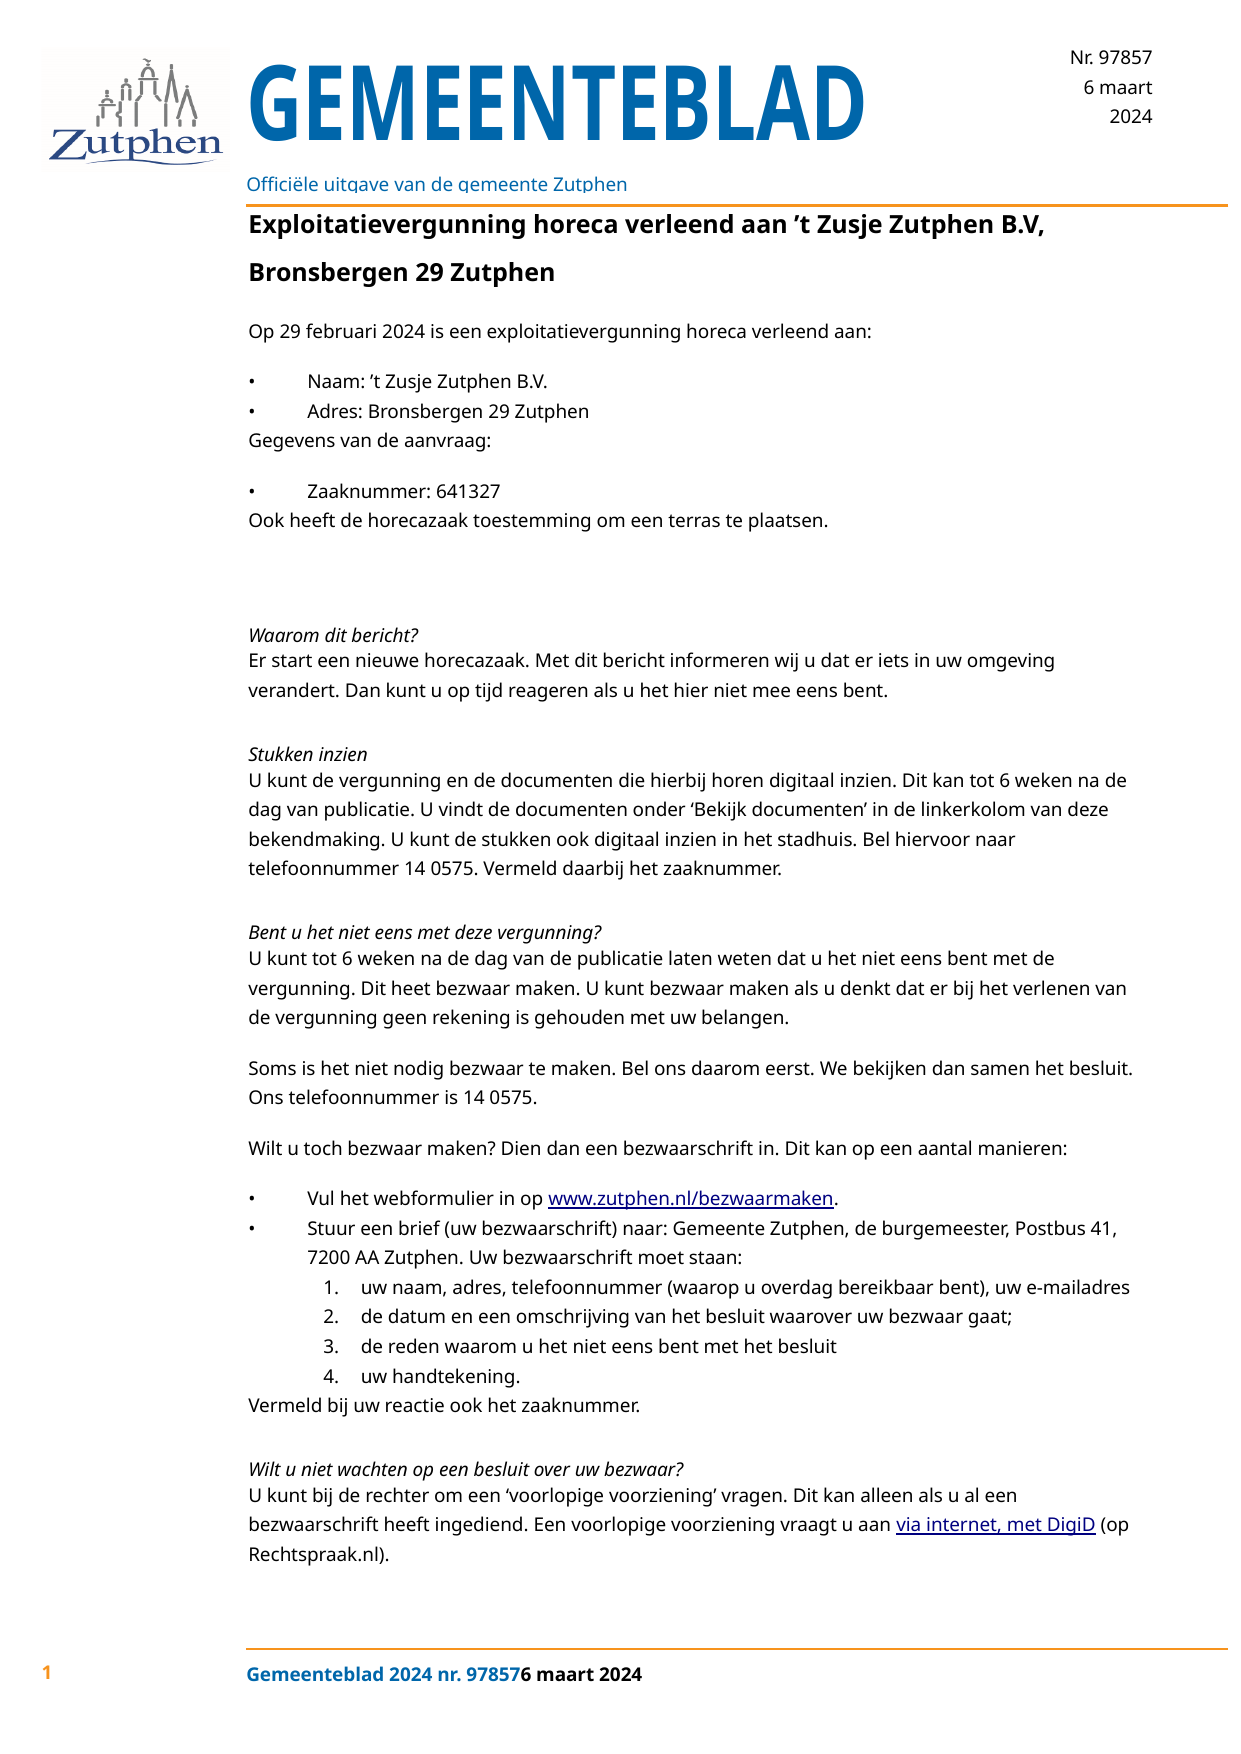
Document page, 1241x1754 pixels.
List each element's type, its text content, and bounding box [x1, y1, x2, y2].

text Soms is het niet nodig bezwaar te maken. Bel ons daarom eerst. We bekijken dan samen het besluit. Ons telefoonnummer is 14 0575. [248, 1055, 1152, 1110]
text Exploitatievergunning horeca verleend aan ’t Zusje Zutphen B.V, Bronsbergen 29 Zutphen [248, 207, 1152, 288]
text U kunt bij de rechter om een ‘voorlopige voorziening’ vragen. Dit kan alleen als u al een bezwaarschrift heeft ingediend. Een voorlopige voorziening vraagt u aan via internet, met DigiD (op Rechtspraak.nl). [248, 1482, 1152, 1567]
list uw handtekening. [323, 1363, 1152, 1388]
list Vul het webformulier in op www.zutphen.nl/bezwaarmaken. [248, 1185, 1152, 1211]
list Naam: ’t Zusje Zutphen B.V. [248, 368, 1152, 394]
text Bent u het niet eens met deze vergunning? [248, 919, 1152, 945]
text Stukken inzien [248, 741, 1152, 767]
list Zaaknummer: 641327 [248, 478, 1152, 504]
list Stuur een brief (uw bezwaarschrift) naar: Gemeente Zutphen, de burgemeester, Postbus 41, 7200 AA Zutphen. Uw bezwaarschrift moet staan: [248, 1215, 1152, 1270]
text Er start een nieuwe horecazaak. Met dit bericht informeren wij u dat er iets in uw omgeving verandert. Dan kunt u op tijd reageren als u het hier niet mee eens bent. [248, 648, 1152, 703]
text Waarom dit bericht? [248, 622, 1152, 648]
list de reden waarom u het niet eens bent met het besluit [323, 1333, 1152, 1359]
picture [41, 47, 231, 172]
text Gegevens van de aanvraag: [248, 427, 1152, 453]
text Vermeld bij uw reactie ook het zaaknummer. [248, 1392, 1152, 1418]
text Wilt u toch bezwaar maken? Dien dan een bezwaarschrift in. Dit kan op een aantal manieren: [248, 1135, 1152, 1161]
text Op 29 februari 2024 is een exploitatievergunning horeca verleend aan: [248, 318, 1152, 344]
list Adres: Bronsbergen 29 Zutphen [248, 398, 1152, 424]
text Wilt u niet wachten op een besluit over uw bezwaar? [248, 1456, 1152, 1482]
text U kunt de vergunning en de documenten die hierbij horen digitaal inzien. Dit kan tot 6 weken na de dag van publicatie. U vindt de documenten onder ‘Bekijk documenten’ in de linkerkolom van deze bekendmaking. U kunt de stukken ook digitaal inzien in het stadhuis. Bel hiervoor naar telefoonnummer 14 0575. Vermeld daarbij het zaaknummer. [248, 767, 1152, 881]
text U kunt tot 6 weken na de dag van de publicatie laten weten dat u het niet eens bent met de vergunning. Dit heet bezwaar maken. U kunt bezwaar maken als u denkt dat er bij het verlenen van de vergunning geen rekening is gehouden met uw belangen. [248, 945, 1152, 1030]
list de datum en een omschrijving van het besluit waarover uw bezwaar gaat; [323, 1304, 1152, 1329]
text Ook heeft de horecazaak toestemming om een terras te plaatsen. [248, 507, 1152, 533]
list uw naam, adres, telefoonnummer (waarop u overdag bereikbaar bent), uw e-mailadres [323, 1274, 1152, 1300]
